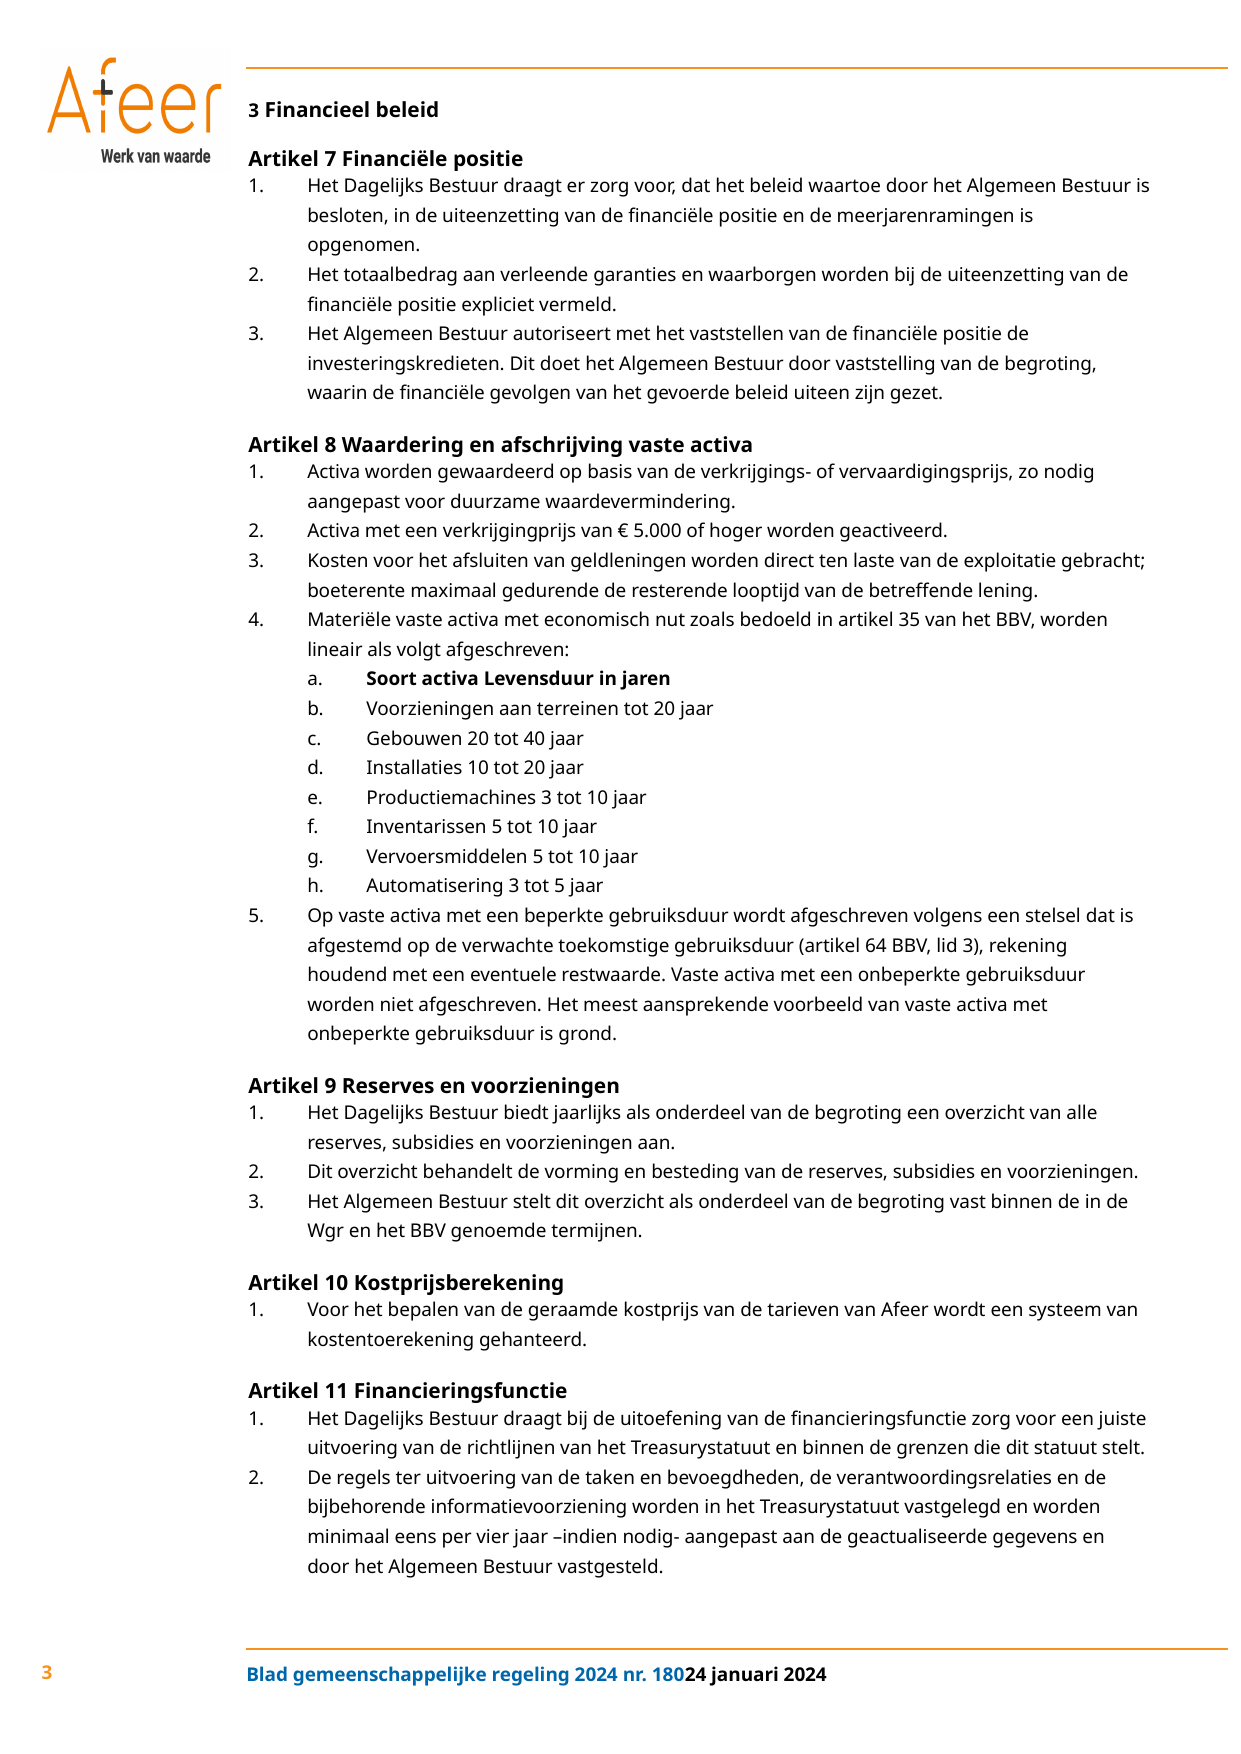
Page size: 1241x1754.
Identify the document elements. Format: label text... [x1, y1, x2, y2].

list Gebouwen 20 tot 40 jaar [307, 725, 1152, 750]
text Artikel 9 Reserves en voorzieningen [248, 1071, 1152, 1099]
list Het Dagelijks Bestuur biedt jaarlijks als onderdeel van de begroting een overzicht van alle reserves, subsidies en voorzieningen aan. [248, 1099, 1152, 1155]
list Kosten voor het afsluiten van geldleningen worden direct ten laste van de exploitatie gebracht; boeterente maximaal gedurende de resterende looptijd van de betreffende lening. [248, 547, 1152, 602]
list Voorzieningen aan terreinen tot 20 jaar [307, 695, 1152, 721]
list Het totaalbedrag aan verleende garanties en waarborgen worden bij de uiteenzetting van de financiële positie expliciet vermeld. [248, 261, 1152, 317]
text Artikel 10 Kostprijsberekening [248, 1268, 1152, 1297]
text Artikel 11 Financieringsfunctie [248, 1377, 1152, 1405]
list Automatisering 3 tot 5 jaar [307, 873, 1152, 898]
text Artikel 8 Waardering en afschrijving vaste activa [248, 430, 1152, 458]
list Dit overzicht behandelt de vorming en besteding van de reserves, subsidies en voorzieningen. [248, 1158, 1152, 1184]
list Productiemachines 3 tot 10 jaar [307, 784, 1152, 809]
picture [41, 47, 231, 172]
list Installaties 10 tot 20 jaar [307, 754, 1152, 780]
list Het Dagelijks Bestuur draagt bij de uitoefening van de financieringsfunctie zorg voor een juiste uitvoering van de richtlijnen van het Treasurystatuut en binnen de grenzen die dit statuut stelt. [248, 1405, 1152, 1460]
list Activa worden gewaardeerd op basis van de verkrijgings- of vervaardigingsprijs, zo nodig aangepast voor duurzame waardevermindering. [248, 458, 1152, 514]
list Vervoersmiddelen 5 tot 10 jaar [307, 843, 1152, 869]
list Inventarissen 5 tot 10 jaar [307, 813, 1152, 839]
text 3 Financieel beleid [248, 95, 1152, 123]
list Soort activa Levensduur in jaren [307, 666, 1152, 691]
list Voor het bepalen van de geraamde kostprijs van de tarieven van Afeer wordt een systeem van kostentoerekening gehanteerd. [248, 1297, 1152, 1352]
text Artikel 7 Financiële positie [248, 144, 1152, 172]
list De regels ter uitvoering van de taken en bevoegdheden, de verantwoordingsrelaties en de bijbehorende informatievoorziening worden in het Treasurystatuut vastgelegd en worden minimaal eens per vier jaar –indien nodig- aangepast aan de geactualiseerde gegevens en door het Algemeen Bestuur vastgesteld. [248, 1464, 1152, 1579]
list Het Algemeen Bestuur autoriseert met het vaststellen van de financiële positie de investeringskredieten. Dit doet het Algemeen Bestuur door vaststelling van de begroting, waarin de financiële gevolgen van het gevoerde beleid uiteen zijn gezet. [248, 320, 1152, 405]
list Het Dagelijks Bestuur draagt er zorg voor, dat het beleid waartoe door het Algemeen Bestuur is besloten, in de uiteenzetting van de financiële positie en de meerjarenramingen is opgenomen. [248, 172, 1152, 257]
list Het Algemeen Bestuur stelt dit overzicht als onderdeel van de begroting vast binnen de in de Wgr en het BBV genoemde termijnen. [248, 1188, 1152, 1243]
list Activa met een verkrijgingprijs van € 5.000 of hoger worden geactiveerd. [248, 518, 1152, 543]
list Op vaste activa met een beperkte gebruiksduur wordt afgeschreven volgens een stelsel dat is afgestemd op de verwachte toekomstige gebruiksduur (artikel 64 BBV, lid 3), rekening houdend met een eventuele restwaarde. Vaste activa met een onbeperkte gebruiksduur worden niet afgeschreven. Het meest aansprekende voorbeeld van vaste activa met onbeperkte gebruiksduur is grond. [248, 902, 1152, 1046]
list Materiële vaste activa met economisch nut zoals bedoeld in artikel 35 van het BBV, worden lineair als volgt afgeschreven: [248, 606, 1152, 662]
